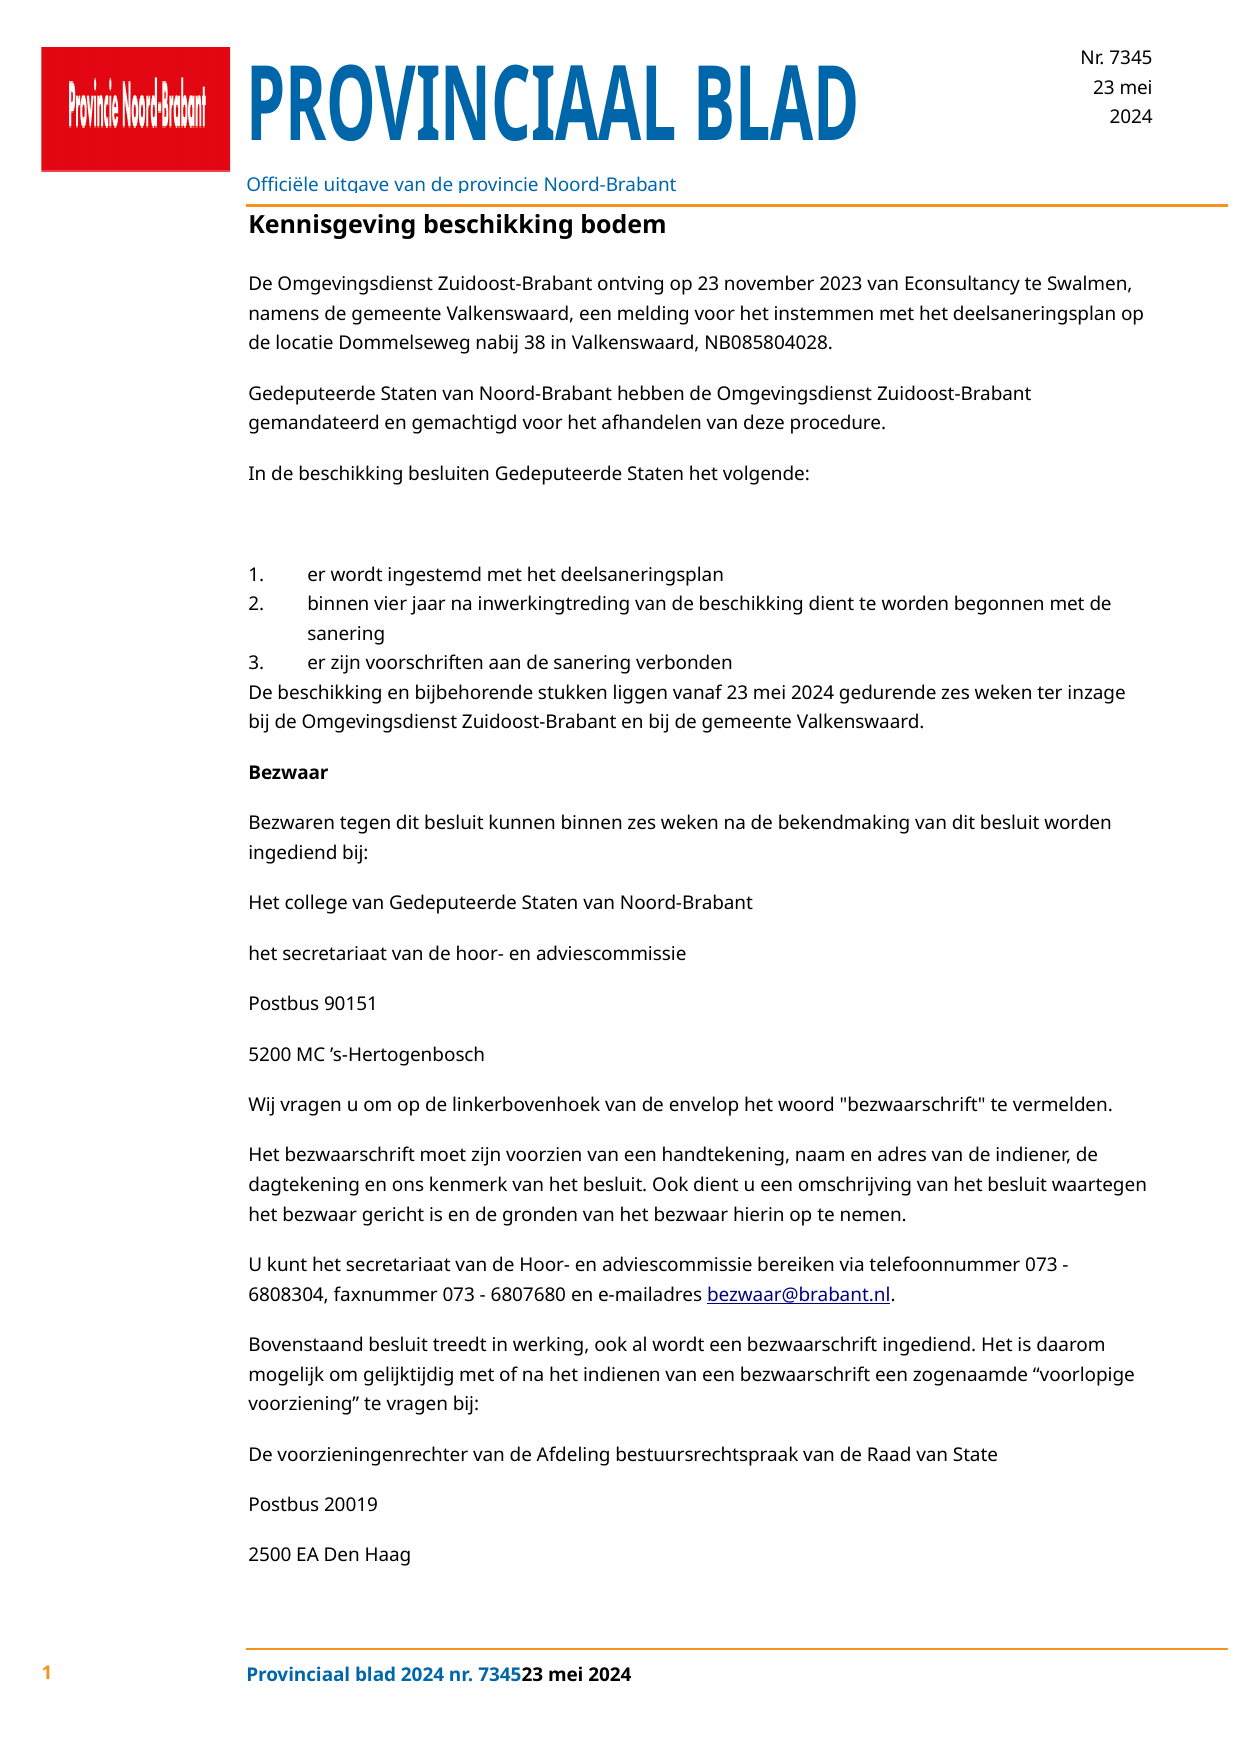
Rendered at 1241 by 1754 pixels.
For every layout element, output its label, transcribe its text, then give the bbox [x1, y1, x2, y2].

text 2500 EA Den Haag [248, 1542, 1152, 1567]
text U kunt het secretariaat van de Hoor- en adviescommissie bereiken via telefoonnummer 073 - 6808304, faxnummer 073 - 6807680 en e-mailadres bezwaar@brabant.nl. [248, 1251, 1152, 1306]
text Kennisgeving beschikking bodem [248, 207, 1152, 241]
text Bovenstaand besluit treedt in werking, ook al wordt een bezwaarschrift ingediend. Het is daarom mogelijk om gelijktijdig met of na het indienen van een bezwaarschrift een zogenaamde “voorlopige voorziening” te vragen bij: [248, 1331, 1152, 1416]
text Postbus 90151 [248, 990, 1152, 1016]
text Gedeputeerde Staten van Noord-Brabant hebben de Omgevingsdienst Zuidoost-Brabant gemandateerd en gemachtigd voor het afhandelen van deze procedure. [248, 380, 1152, 435]
list er wordt ingestemd met het deelsaneringsplan [248, 561, 1152, 586]
list er zijn voorschriften aan de sanering verbonden [248, 649, 1152, 675]
text Het bezwaarschrift moet zijn voorzien van een handtekening, naam en adres van de indiener, de dagtekening en ons kenmerk van het besluit. Ook dient u een omschrijving van het besluit waartegen het bezwaar gericht is en de gronden van het bezwaar hierin op te nemen. [248, 1142, 1152, 1226]
text 5200 MC ’s-Hertogenbosch [248, 1041, 1152, 1066]
text De voorzieningenrechter van de Afdeling bestuursrechtspraak van de Raad van State [248, 1441, 1152, 1466]
text Bezwaar [248, 759, 1152, 785]
text Het college van Gedeputeerde Staten van Noord-Brabant [248, 889, 1152, 915]
text De beschikking en bijbehorende stukken liggen vanaf 23 mei 2024 gedurende zes weken ter inzage bij de Omgevingsdienst Zuidoost-Brabant en bij de gemeente Valkenswaard. [248, 679, 1152, 734]
text In de beschikking besluiten Gedeputeerde Staten het volgende: [248, 460, 1152, 486]
text het secretariaat van de hoor- en adviescommissie [248, 940, 1152, 966]
text Postbus 20019 [248, 1491, 1152, 1517]
text Bezwaren tegen dit besluit kunnen binnen zes weken na de bekendmaking van dit besluit worden ingediend bij: [248, 809, 1152, 865]
text Wij vragen u om op de linkerbovenhoek van de envelop het woord "bezwaarschrift" te vermelden. [248, 1091, 1152, 1117]
picture [41, 47, 231, 172]
text De Omgevingsdienst Zuidoost-Brabant ontving op 23 november 2023 van Econsultancy te Swalmen, namens de gemeente Valkenswaard, een melding voor het instemmen met het deelsaneringsplan op de locatie Dommelseweg nabij 38 in Valkenswaard, NB085804028. [248, 270, 1152, 355]
list binnen vier jaar na inwerkingtreding van de beschikking dient te worden begonnen met de sanering [248, 590, 1152, 646]
